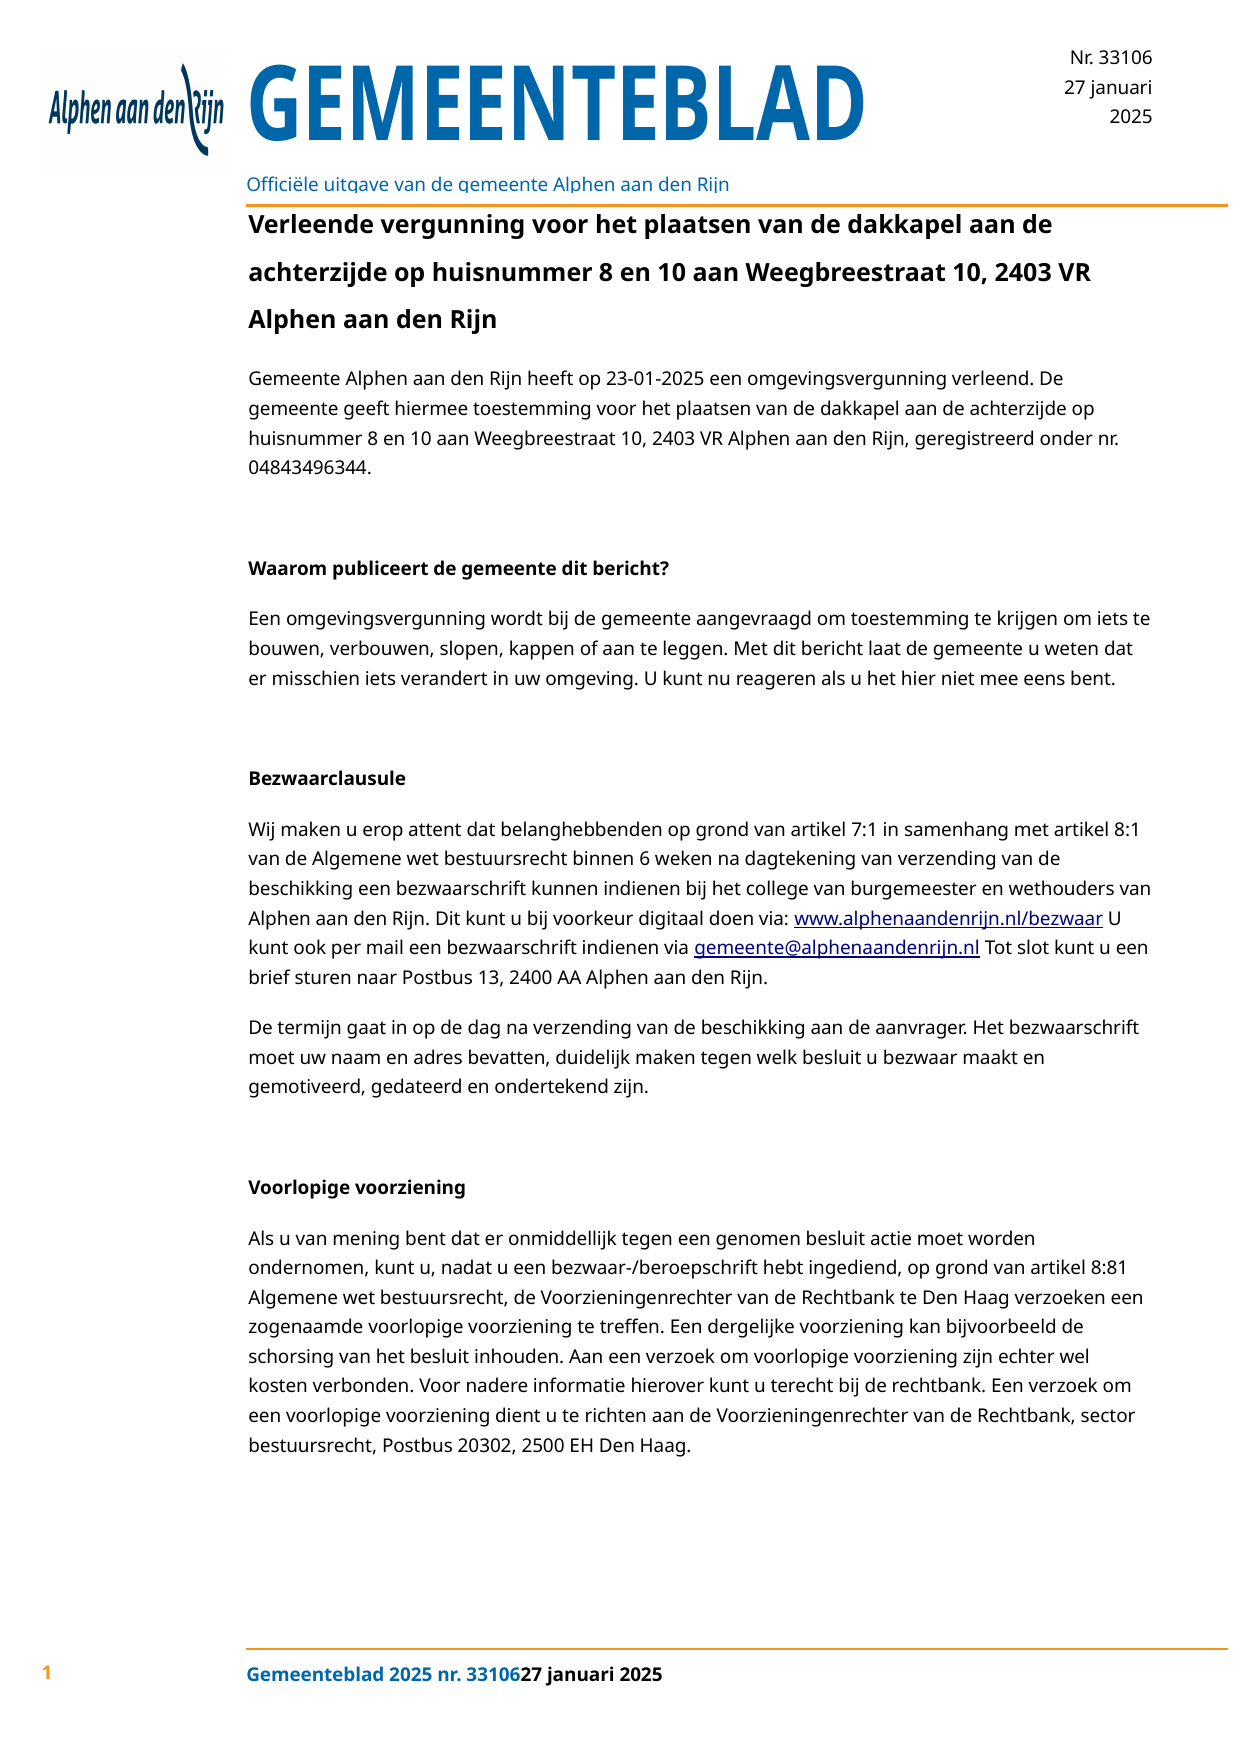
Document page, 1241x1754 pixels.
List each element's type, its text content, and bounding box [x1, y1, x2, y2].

text Als u van mening bent dat er onmiddellijk tegen een genomen besluit actie moet worden ondernomen, kunt u, nadat u een bezwaar-/beroepschrift hebt ingediend, op grond van artikel 8:81 Algemene wet bestuursrecht, de Voorzieningenrechter van de Rechtbank te Den Haag verzoeken een zogenaamde voorlopige voorziening te treffen. Een dergelijke voorziening kan bijvoorbeeld de schorsing van het besluit inhouden. Aan een verzoek om voorlopige voorziening zijn echter wel kosten verbonden. Voor nadere informatie hierover kunt u terecht bij de rechtbank. Een verzoek om een voorlopige voorziening dient u te richten aan de Voorzieningenrechter van de Rechtbank, sector bestuursrecht, Postbus 20302, 2500 EH Den Haag. [248, 1225, 1152, 1457]
text Voorlopige voorziening [248, 1174, 1152, 1200]
text Een omgevingsvergunning wordt bij de gemeente aangevraagd om toestemming te krijgen om iets te bouwen, verbouwen, slopen, kappen of aan te leggen. Met dit bericht laat de gemeente u weten dat er misschien iets verandert in uw omgeving. U kunt nu reageren als u het hier niet mee eens bent. [248, 606, 1152, 690]
text Verleende vergunning voor het plaatsen van de dakkapel aan de achterzijde op huisnummer 8 en 10 aan Weegbreestraat 10, 2403 VR Alphen aan den Rijn [248, 207, 1152, 336]
text De termijn gaat in op de dag na verzending van de beschikking aan de aanvrager. Het bezwaarschrift moet uw naam en adres bevatten, duidelijk maken tegen welk besluit u bezwaar maakt en gemotiveerd, gedateerd en ondertekend zijn. [248, 1014, 1152, 1099]
text Bezwaarclausule [248, 766, 1152, 791]
text Gemeente Alphen aan den Rijn heeft op 23-01-2025 een omgevingsvergunning verleend. De gemeente geeft hiermee toestemming voor het plaatsen van de dakkapel aan de achterzijde op huisnummer 8 en 10 aan Weegbreestraat 10, 2403 VR Alphen aan den Rijn, geregistreerd onder nr. 04843496344. [248, 366, 1152, 480]
text Wij maken u erop attent dat belanghebbenden op grond van artikel 7:1 in samenhang met artikel 8:1 van de Algemene wet bestuursrecht binnen 6 weken na dagtekening van verzending van de beschikking een bezwaarschrift kunnen indienen bij het college van burgemeester en wethouders van Alphen aan den Rijn. Dit kunt u bij voorkeur digitaal doen via: www.alphenaandenrijn.nl/bezwaar U kunt ook per mail een bezwaarschrift indienen via gemeente@alphenaandenrijn.nl Tot slot kunt u een brief sturen naar Postbus 13, 2400 AA Alphen aan den Rijn. [248, 816, 1152, 989]
picture [41, 47, 231, 172]
text Waarom publiceert de gemeente dit bericht? [248, 555, 1152, 581]
